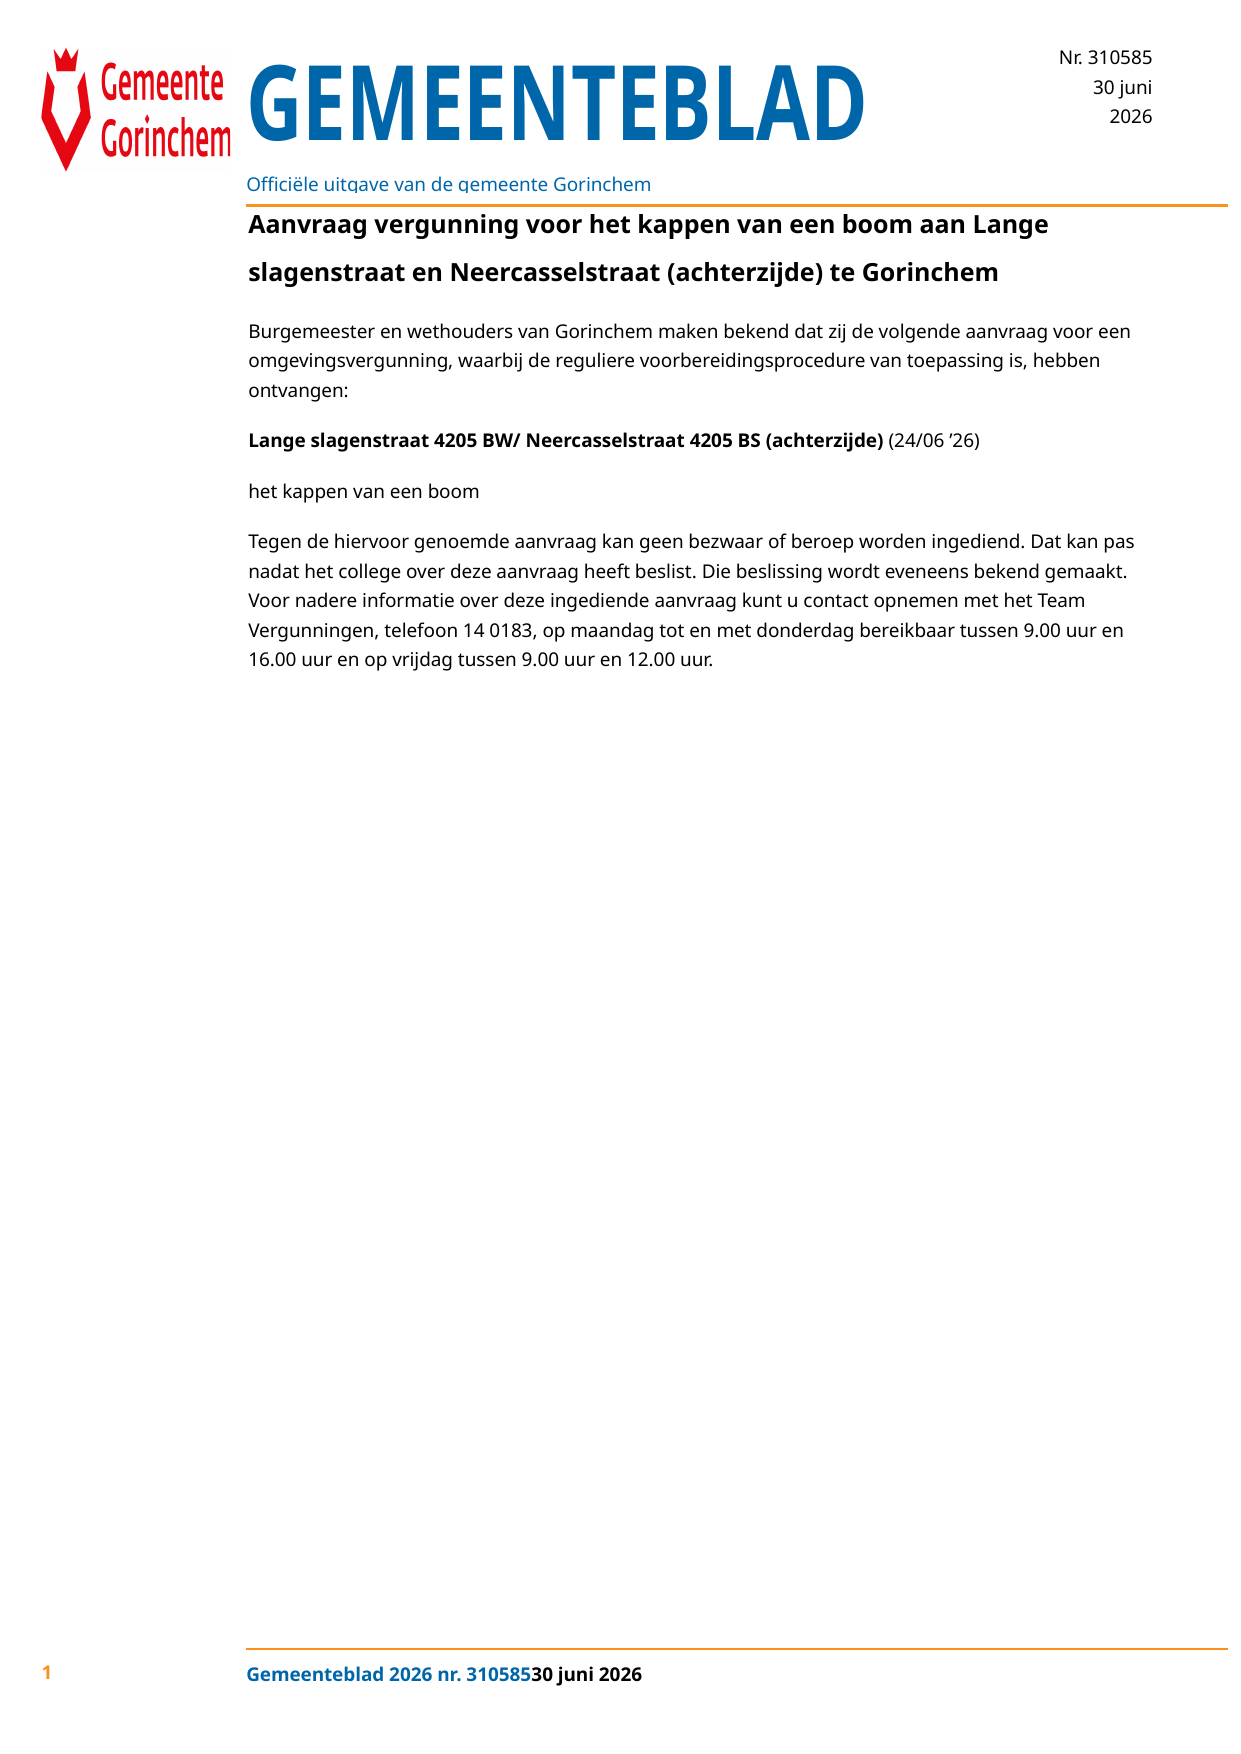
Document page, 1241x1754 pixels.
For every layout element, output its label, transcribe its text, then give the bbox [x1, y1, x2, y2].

text Aanvraag vergunning voor het kappen van een boom aan Lange slagenstraat en Neercasselstraat (achterzijde) te Gorinchem [248, 207, 1152, 288]
text Tegen de hiervoor genoemde aanvraag kan geen bezwaar of beroep worden ingediend. Dat kan pas nadat het college over deze aanvraag heeft beslist. Die beslissing wordt eveneens bekend gemaakt. Voor nadere informatie over deze ingediende aanvraag kunt u contact opnemen met het Team Vergunningen, telefoon 14 0183, op maandag tot en met donderdag bereikbaar tussen 9.00 uur en 16.00 uur en op vrijdag tussen 9.00 uur en 12.00 uur. [248, 528, 1152, 672]
text het kappen van een boom [248, 478, 1152, 504]
picture [41, 47, 231, 172]
text Burgemeester en wethouders van Gorinchem maken bekend dat zij de volgende aanvraag voor een omgevingsvergunning, waarbij de reguliere voorbereidingsprocedure van toepassing is, hebben ontvangen: [248, 318, 1152, 403]
text Lange slagenstraat 4205 BW/ Neercasselstraat 4205 BS (achterzijde) (24/06 ’26) [248, 427, 1152, 453]
